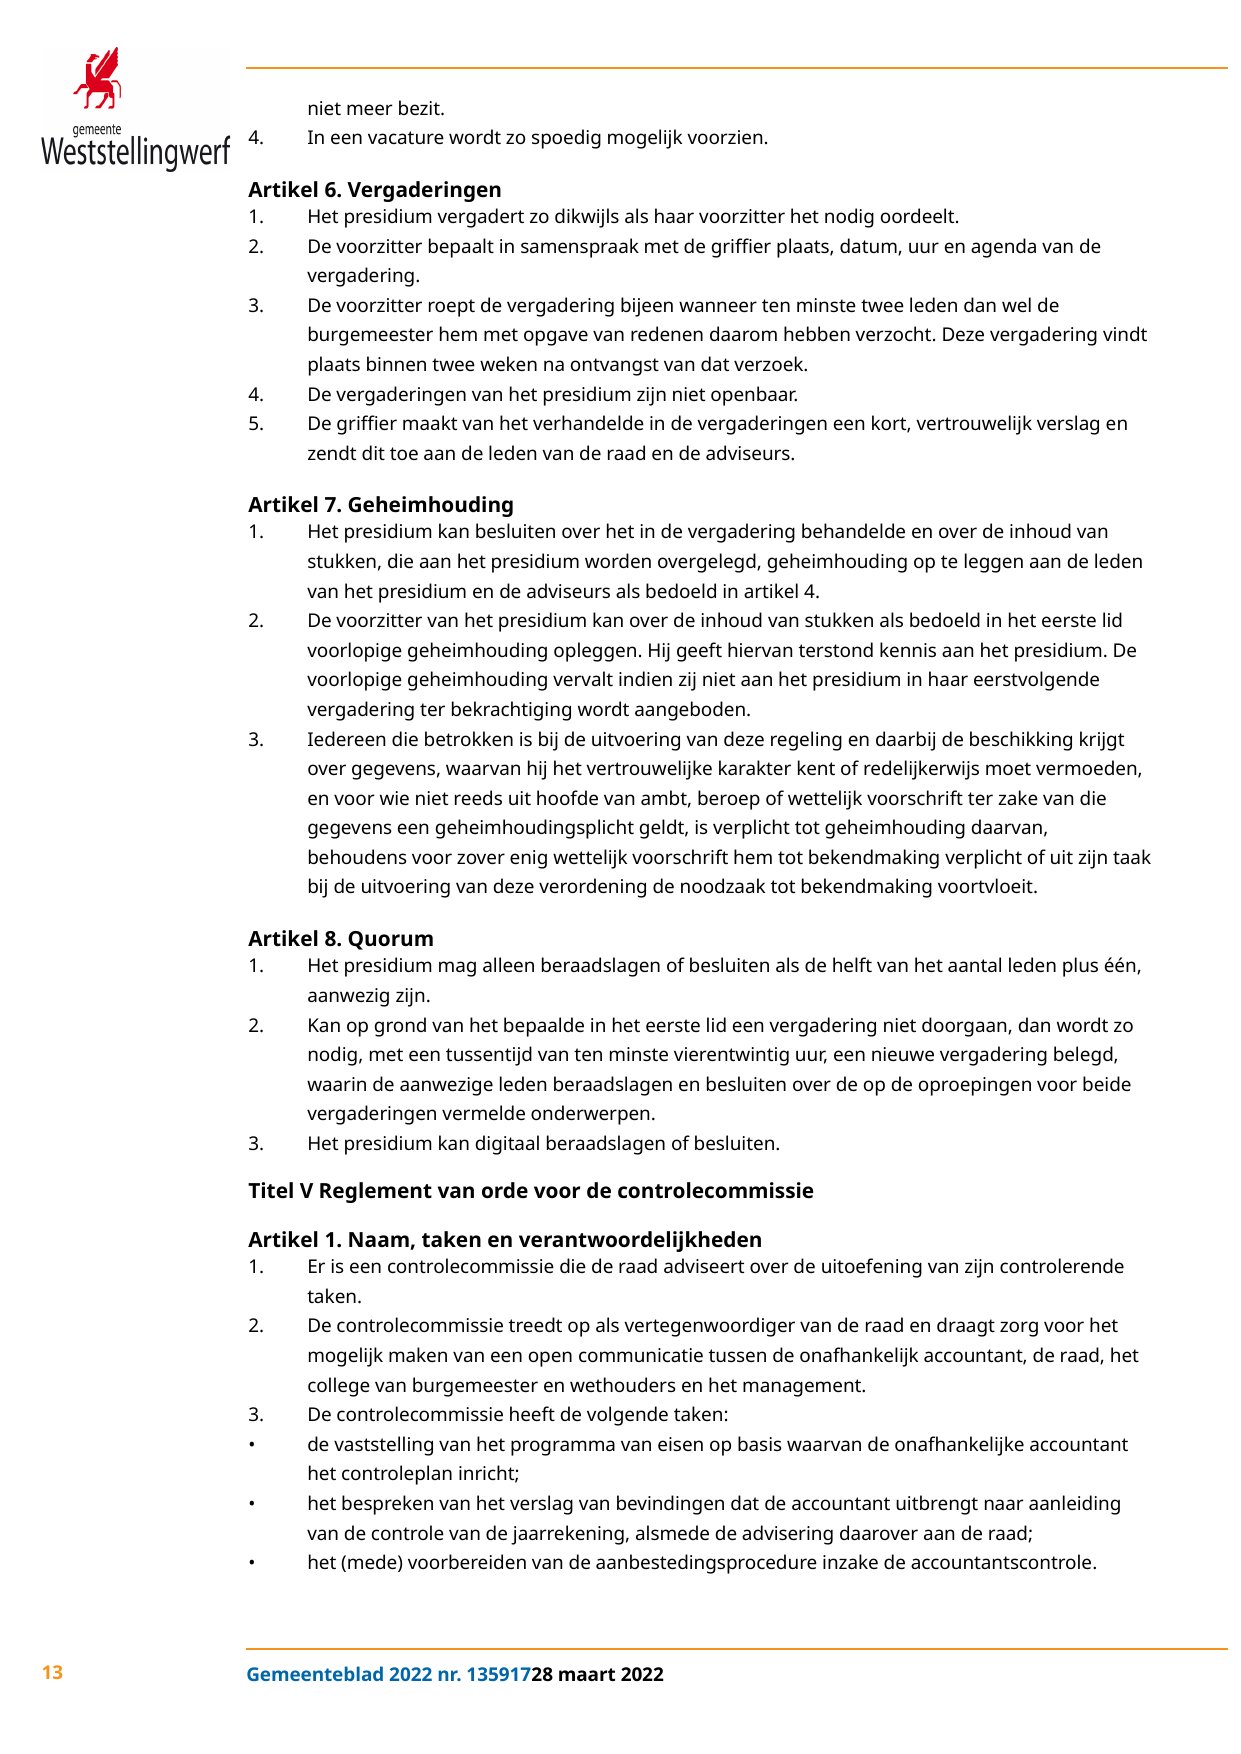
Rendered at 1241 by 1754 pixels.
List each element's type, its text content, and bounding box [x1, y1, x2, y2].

list Het presidium kan besluiten over het in de vergadering behandelde en over de inhoud van stukken, die aan het presidium worden overgelegd, geheimhouding op te leggen aan de leden van het presidium en de adviseurs als bedoeld in artikel 4. [248, 519, 1152, 604]
list niet meer bezit. [248, 95, 1152, 121]
list Het presidium kan digitaal beraadslagen of besluiten. [248, 1130, 1152, 1156]
list Iedereen die betrokken is bij de uitvoering van deze regeling en daarbij de beschikking krijgt over gegevens, waarvan hij het vertrouwelijke karakter kent of redelijkerwijs moet vermoeden, en voor wie niet reeds uit hoofde van ambt, beroep of wettelijk voorschrift ter zake van die gegevens een geheimhoudingsplicht geldt, is verplicht tot geheimhouding daarvan, behoudens voor zover enig wettelijk voorschrift hem tot bekendmaking verplicht of uit zijn taak bij de uitvoering van deze verordening de noodzaak tot bekendmaking voortvloeit. [248, 726, 1152, 899]
list De vergaderingen van het presidium zijn niet openbaar. [248, 381, 1152, 406]
picture [41, 47, 231, 172]
list het (mede) voorbereiden van de aanbestedingsprocedure inzake de accountantscontrole. [248, 1549, 1152, 1575]
list In een vacature wordt zo spoedig mogelijk voorzien. [248, 124, 1152, 150]
list Het presidium vergadert zo dikwijls als haar voorzitter het nodig oordeelt. [248, 203, 1152, 229]
text Artikel 7. Geheimhouding [248, 490, 1152, 519]
list De griffier maakt van het verhandelde in de vergaderingen een kort, vertrouwelijk verslag en zendt dit toe aan de leden van de raad en de adviseurs. [248, 410, 1152, 466]
list Er is een controlecommissie die de raad adviseert over de uitoefening van zijn controlerende taken. [248, 1253, 1152, 1309]
text Artikel 8. Quorum [248, 924, 1152, 953]
list De voorzitter roept de vergadering bijeen wanneer ten minste twee leden dan wel de burgemeester hem met opgave van redenen daarom hebben verzocht. Deze vergadering vindt plaats binnen twee weken na ontvangst van dat verzoek. [248, 292, 1152, 377]
list het bespreken van het verslag van bevindingen dat de accountant uitbrengt naar aanleiding van de controle van de jaarrekening, alsmede de advisering daarover aan de raad; [248, 1490, 1152, 1545]
text Titel V Reglement van orde voor de controlecommissie [248, 1176, 1152, 1204]
list De controlecommissie treedt op als vertegenwoordiger van de raad en draagt zorg voor het mogelijk maken van een open communicatie tussen de onafhankelijk accountant, de raad, het college van burgemeester en wethouders en het management. [248, 1313, 1152, 1397]
list De voorzitter van het presidium kan over de inhoud van stukken als bedoeld in het eerste lid voorlopige geheimhouding opleggen. Hij geeft hiervan terstond kennis aan het presidium. De voorlopige geheimhouding vervalt indien zij niet aan het presidium in haar eerstvolgende vergadering ter bekrachtiging wordt aangeboden. [248, 607, 1152, 722]
list Het presidium mag alleen beraadslagen of besluiten als de helft van het aantal leden plus één, aanwezig zijn. [248, 953, 1152, 1008]
list De controlecommissie heeft de volgende taken: [248, 1401, 1152, 1427]
text Artikel 6. Vergaderingen [248, 175, 1152, 203]
list De voorzitter bepaalt in samenspraak met de griffier plaats, datum, uur en agenda van de vergadering. [248, 233, 1152, 288]
list Kan op grond van het bepaalde in het eerste lid een vergadering niet doorgaan, dan wordt zo nodig, met een tussentijd van ten minste vierentwintig uur, een nieuwe vergadering belegd, waarin de aanwezige leden beraadslagen en besluiten over de op de oproepingen voor beide vergaderingen vermelde onderwerpen. [248, 1012, 1152, 1126]
text Artikel 1. Naam, taken en verantwoordelijkheden [248, 1225, 1152, 1253]
list de vaststelling van het programma van eisen op basis waarvan de onafhankelijke accountant het controleplan inricht; [248, 1431, 1152, 1486]
